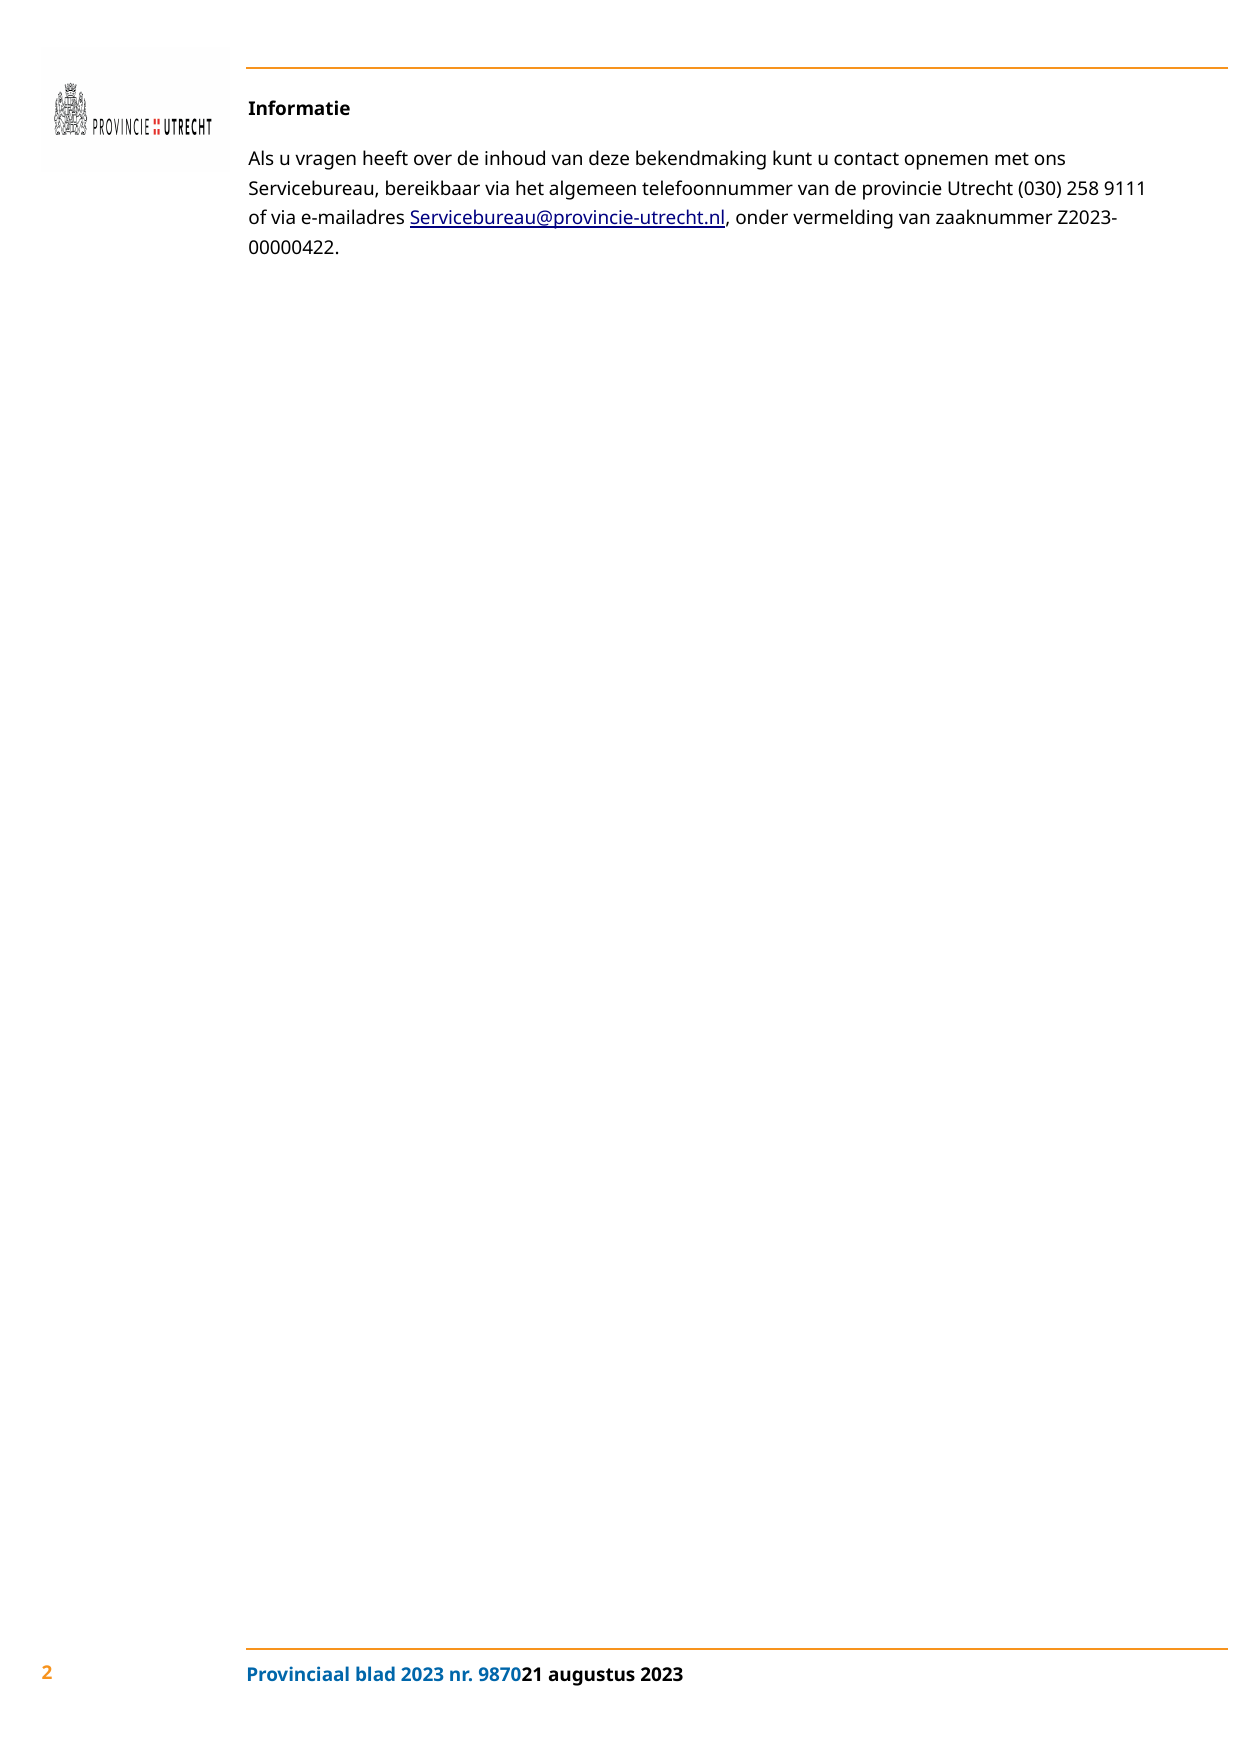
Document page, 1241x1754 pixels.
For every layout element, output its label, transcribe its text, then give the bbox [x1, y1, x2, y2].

text Informatie [248, 95, 1152, 121]
text Als u vragen heeft over de inhoud van deze bekendmaking kunt u contact opnemen met ons Servicebureau, bereikbaar via het algemeen telefoonnummer van de provincie Utrecht (030) 258 9111 of via e-mailadres Servicebureau@provincie-utrecht.nl, onder vermelding van zaaknummer Z2023-00000422. [248, 145, 1152, 260]
picture [41, 47, 231, 172]
